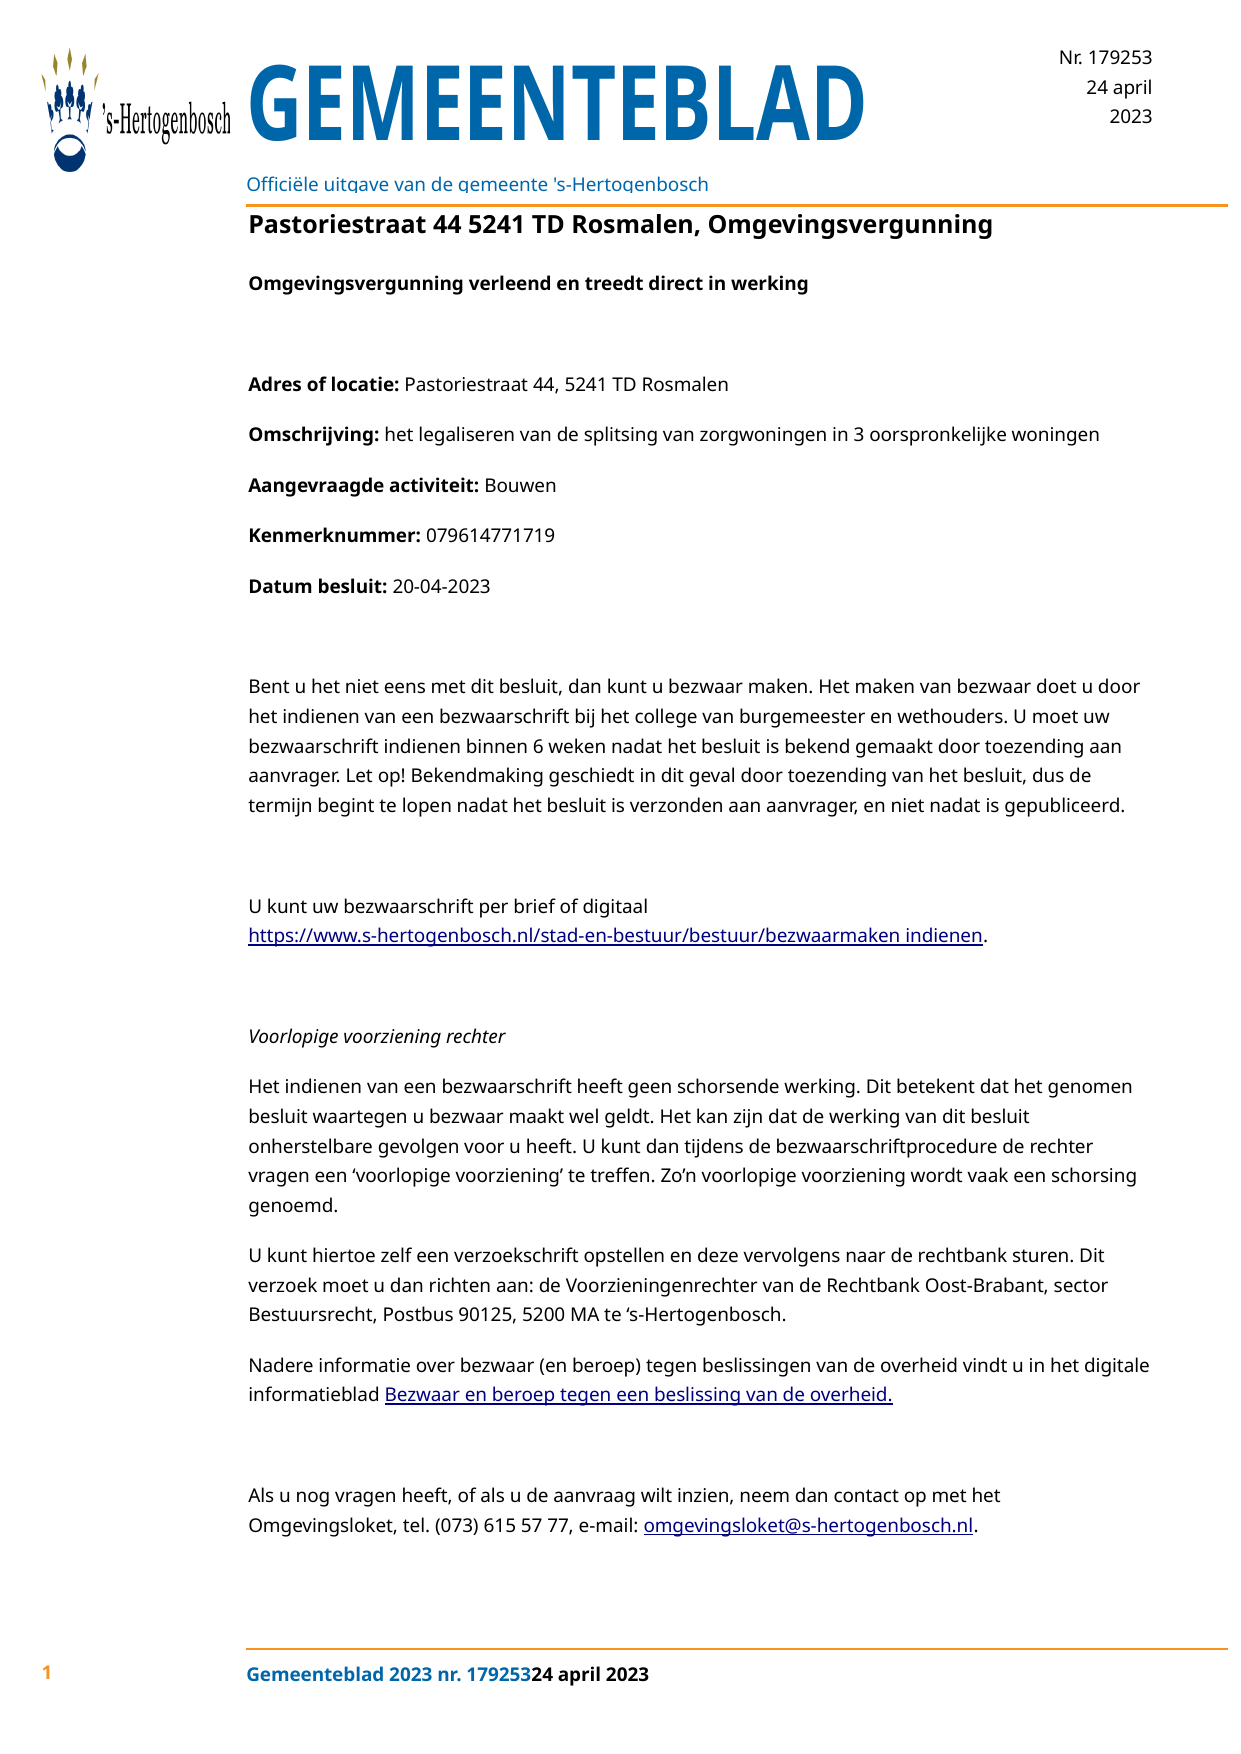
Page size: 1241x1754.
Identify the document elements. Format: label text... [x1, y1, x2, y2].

text Als u nog vragen heeft, of als u de aanvraag wilt inzien, neem dan contact op met het Omgevingsloket, tel. (073) 615 57 77, e-mail: omgevingsloket@s-hertogenbosch.nl. [248, 1482, 1152, 1538]
text Bent u het niet eens met dit besluit, dan kunt u bezwaar maken. Het maken van bezwaar doet u door het indienen van een bezwaarschrift bij het college van burgemeester en wethouders. U moet uw bezwaarschrift indienen binnen 6 weken nadat het besluit is bekend gemaakt door toezending aan aanvrager. Let op! Bekendmaking geschiedt in dit geval door toezending van het besluit, dus de termijn begint te lopen nadat het besluit is verzonden aan aanvrager, en niet nadat is gepubliceerd. [248, 674, 1152, 818]
text Voorlopige voorziening rechter [248, 1023, 1152, 1049]
text Omgevingsvergunning verleend en treedt direct in werking [248, 270, 1152, 296]
text U kunt hiertoe zelf een verzoekschrift opstellen en deze vervolgens naar de rechtbank sturen. Dit verzoek moet u dan richten aan: de Voorzieningenrechter van de Rechtbank Oost-Brabant, sector Bestuursrecht, Postbus 90125, 5200 MA te ‘s-Hertogenbosch. [248, 1242, 1152, 1327]
text Pastoriestraat 44 5241 TD Rosmalen, Omgevingsvergunning [248, 207, 1152, 241]
text Omschrijving: het legaliseren van de splitsing van zorgwoningen in 3 oorspronkelijke woningen [248, 422, 1152, 447]
text Datum besluit: 20-04-2023 [248, 573, 1152, 598]
text Het indienen van een bezwaarschrift heeft geen schorsende werking. Dit betekent dat het genomen besluit waartegen u bezwaar maakt wel geldt. Het kan zijn dat de werking van dit besluit onherstelbare gevolgen voor u heeft. U kunt dan tijdens de bezwaarschriftprocedure de rechter vragen een ‘voorlopige voorziening’ te treffen. Zo’n voorlopige voorziening wordt vaak een schorsing genoemd. [248, 1074, 1152, 1218]
text Nadere informatie over bezwaar (en beroep) tegen beslissingen van de overheid vindt u in het digitale informatieblad Bezwaar en beroep tegen een beslissing van de overheid. [248, 1352, 1152, 1407]
text Aangevraagde activiteit: Bouwen [248, 472, 1152, 498]
text Adres of locatie: Pastoriestraat 44, 5241 TD Rosmalen [248, 371, 1152, 397]
text U kunt uw bezwaarschrift per brief of digitaal https://www.s-hertogenbosch.nl/stad-en-bestuur/bestuur/bezwaarmaken indienen. [248, 893, 1152, 948]
text Kenmerknummer: 079614771719 [248, 522, 1152, 548]
picture [41, 47, 231, 172]
